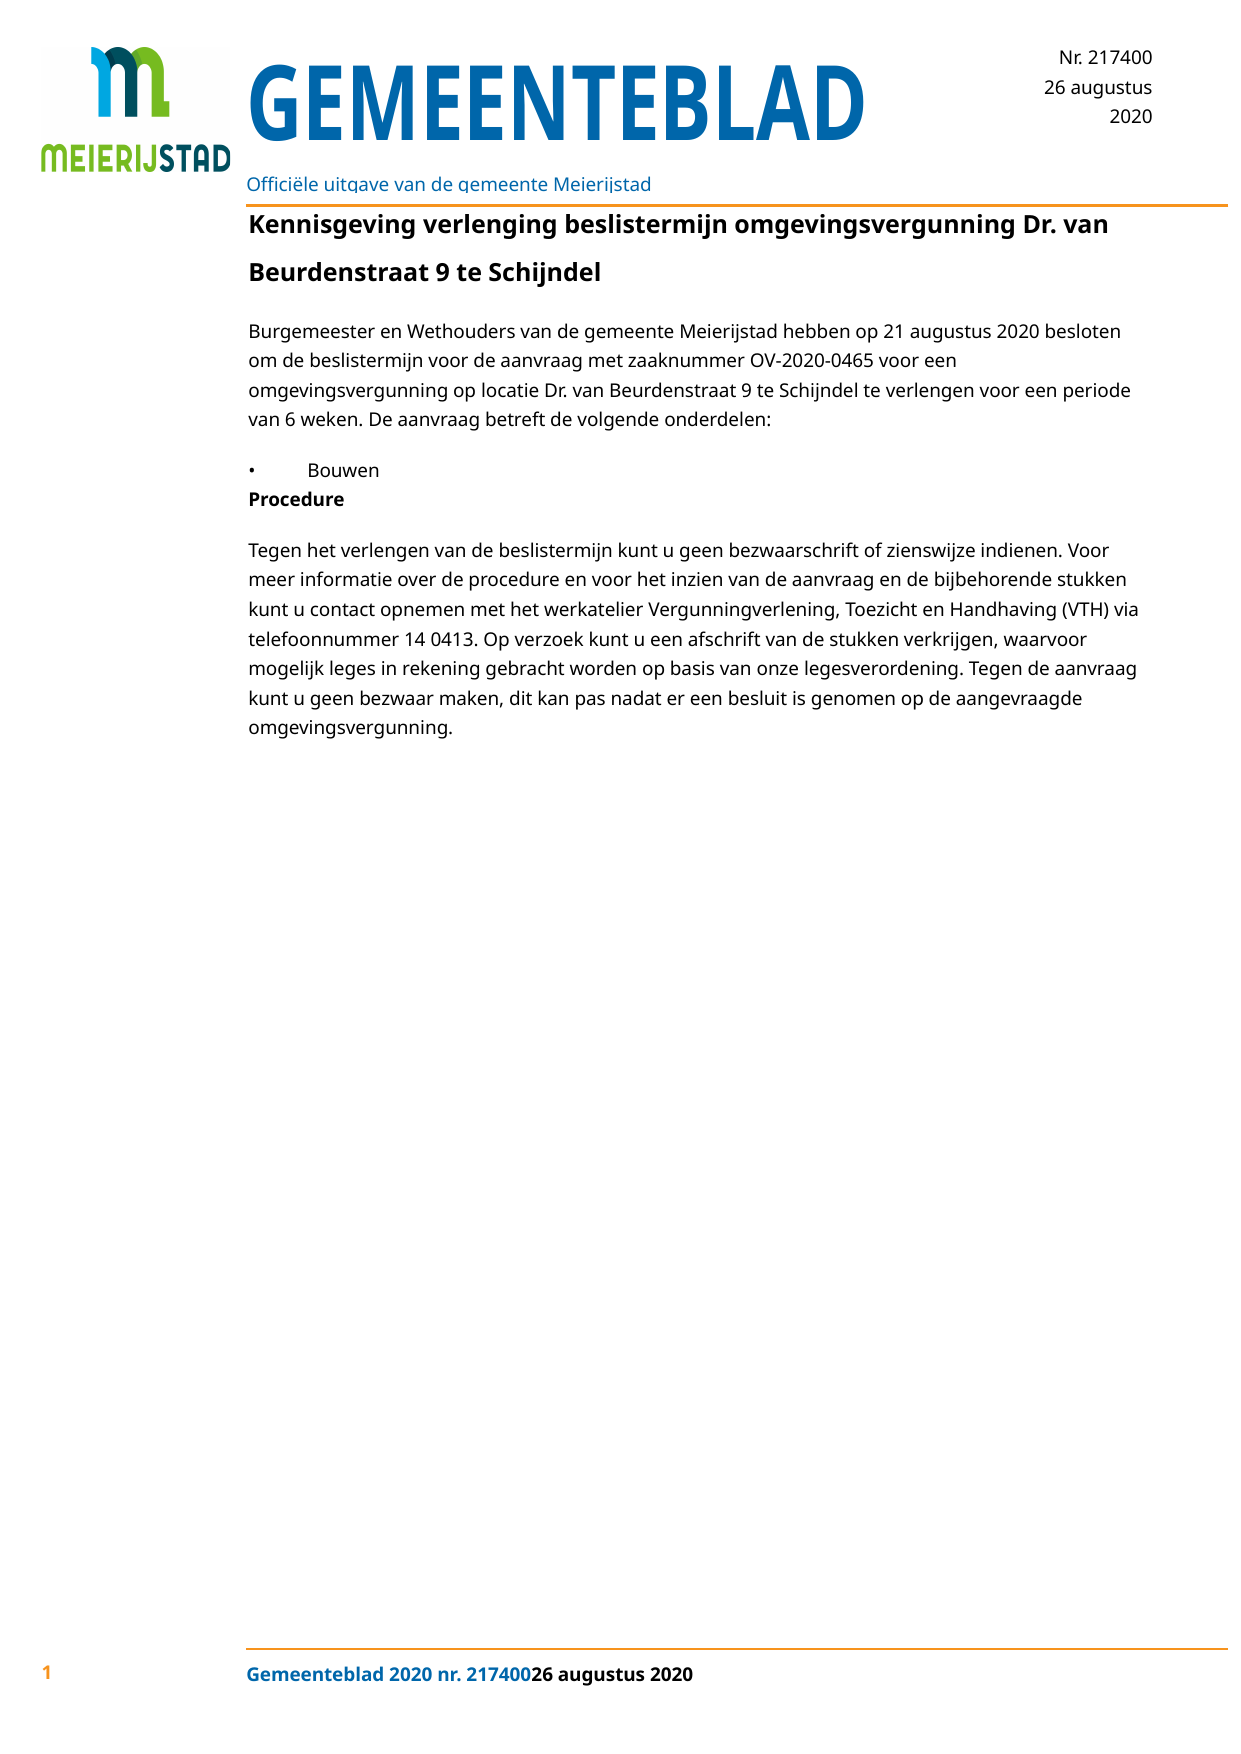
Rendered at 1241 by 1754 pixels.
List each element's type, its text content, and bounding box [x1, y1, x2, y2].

text Procedure [248, 487, 1152, 512]
text Kennisgeving verlenging beslistermijn omgevingsvergunning Dr. van Beurdenstraat 9 te Schijndel [248, 207, 1152, 288]
picture [41, 47, 231, 172]
text Tegen het verlengen van de beslistermijn kunt u geen bezwaarschrift of zienswijze indienen. Voor meer informatie over de procedure en voor het inzien van de aanvraag en de bijbehorende stukken kunt u contact opnemen met het werkatelier Vergunningverlening, Toezicht en Handhaving (VTH) via telefoonnummer 14 0413. Op verzoek kunt u een afschrift van de stukken verkrijgen, waarvoor mogelijk leges in rekening gebracht worden op basis van onze legesverordening. Tegen de aanvraag kunt u geen bezwaar maken, dit kan pas nadat er een besluit is genomen op de aangevraagde omgevingsvergunning. [248, 537, 1152, 740]
text Burgemeester en Wethouders van de gemeente Meierijstad hebben op 21 augustus 2020 besloten om de beslistermijn voor de aanvraag met zaaknummer OV-2020-0465 voor een omgevingsvergunning op locatie Dr. van Beurdenstraat 9 te Schijndel te verlengen voor een periode van 6 weken. De aanvraag betreft de volgende onderdelen: [248, 318, 1152, 432]
list Bouwen [248, 457, 1152, 483]
